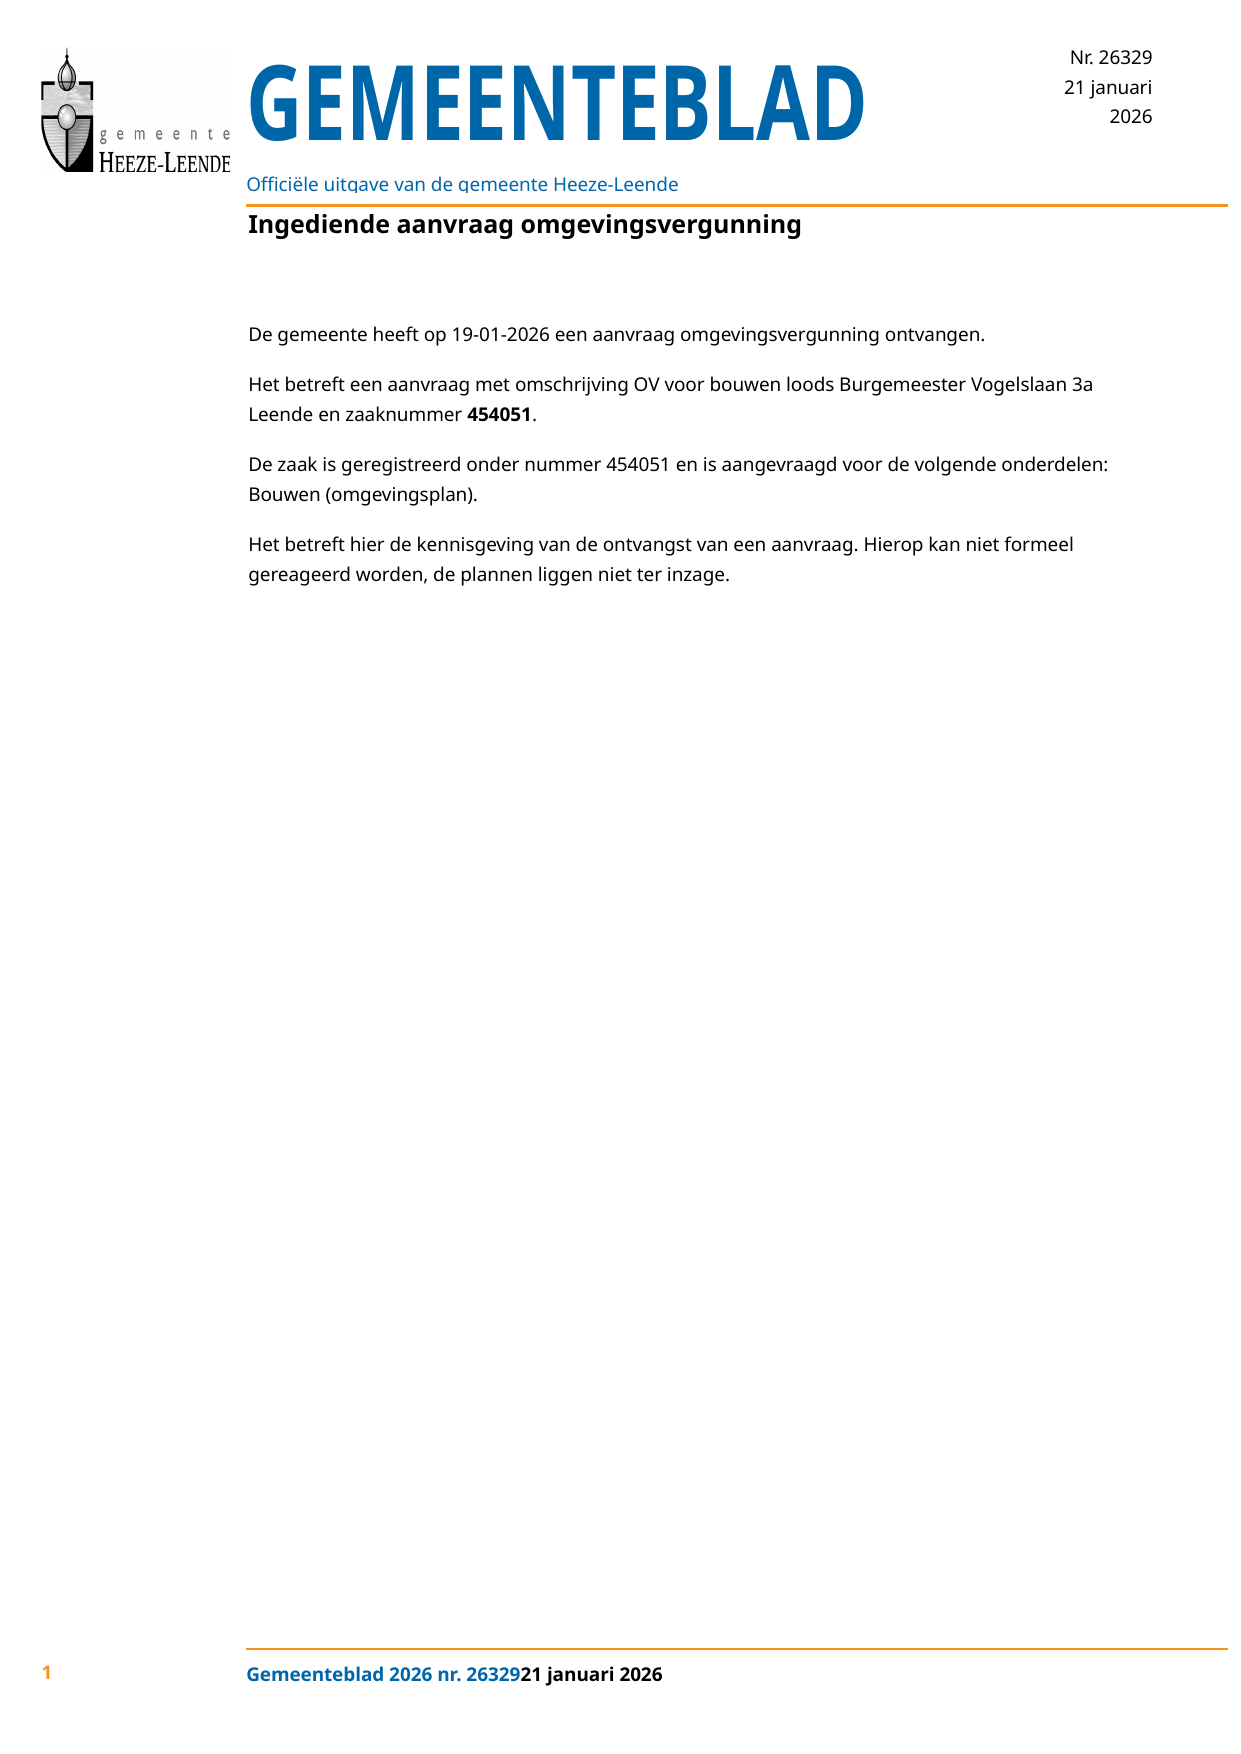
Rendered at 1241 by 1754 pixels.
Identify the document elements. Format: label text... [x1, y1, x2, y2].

text De zaak is geregistreerd onder nummer 454051 en is aangevraagd voor de volgende onderdelen: Bouwen (omgevingsplan). [248, 451, 1152, 506]
text Ingediende aanvraag omgevingsvergunning [248, 207, 1152, 241]
text Het betreft hier de kennisgeving van de ontvangst van een aanvraag. Hierop kan niet formeel gereageerd worden, de plannen liggen niet ter inzage. [248, 531, 1152, 586]
text De gemeente heeft op 19-01-2026 een aanvraag omgevingsvergunning ontvangen. [248, 321, 1152, 346]
text Het betreft een aanvraag met omschrijving OV voor bouwen loods Burgemeester Vogelslaan 3a Leende en zaaknummer 454051. [248, 371, 1152, 426]
picture [41, 47, 231, 172]
